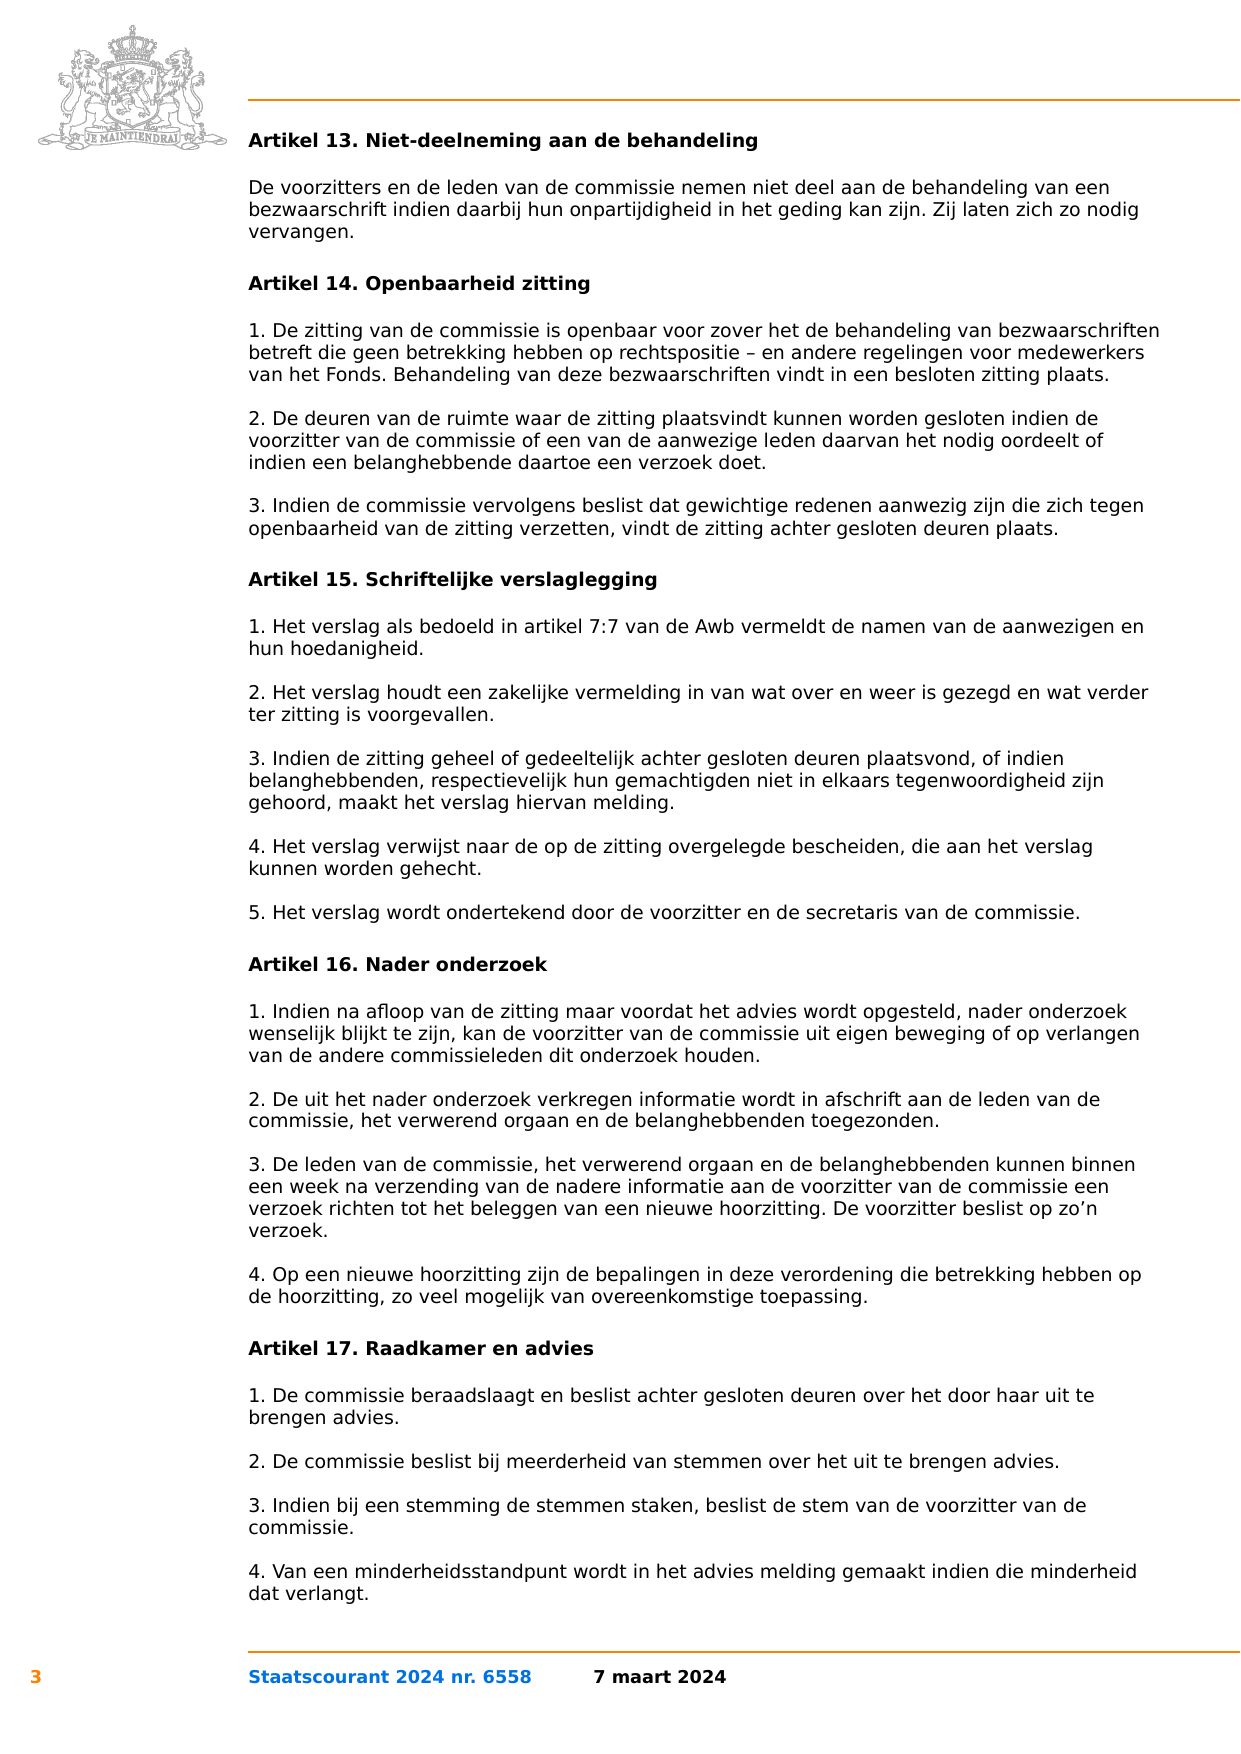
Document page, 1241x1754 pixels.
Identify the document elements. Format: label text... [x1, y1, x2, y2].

text 3. Indien de zitting geheel of gedeeltelijk achter gesloten deuren plaatsvond, of indien belanghebbenden, respectievelijk hun gemachtigden niet in elkaars tegenwoordigheid zijn gehoord, maakt het verslag hiervan melding. [248, 748, 1163, 814]
text 2. De deuren van de ruimte waar de zitting plaatsvindt kunnen worden gesloten indien de voorzitter van de commissie of een van de aanwezige leden daarvan het nodig oordeelt of indien een belanghebbende daartoe een verzoek doet. [248, 408, 1163, 473]
text 1. De zitting van de commissie is openbaar voor zover het de behandeling van bezwaarschriften betreft die geen betrekking hebben op rechtspositie – en andere regelingen voor medewerkers van het Fonds. Behandeling van deze bezwaarschriften vindt in een besloten zitting plaats. [248, 320, 1163, 386]
text 2. Het verslag houdt een zakelijke vermelding in van wat over en weer is gezegd en wat verder ter zitting is voorgevallen. [248, 682, 1163, 726]
subtitle Artikel 16. Nader onderzoek [248, 954, 1163, 976]
subtitle Artikel 15. Schriftelijke verslaglegging [248, 569, 1163, 591]
text 2. De commissie beslist bij meerderheid van stemmen over het uit te brengen advies. [248, 1451, 1163, 1473]
text De voorzitters en de leden van de commissie nemen niet deel aan de behandeling van een bezwaarschrift indien daarbij hun onpartijdigheid in het geding kan zijn. Zij laten zich zo nodig vervangen. [248, 177, 1163, 243]
text 1. De commissie beraadslaagt en beslist achter gesloten deuren over het door haar uit te brengen advies. [248, 1385, 1163, 1429]
text 5. Het verslag wordt ondertekend door de voorzitter en de secretaris van de commissie. [248, 902, 1163, 924]
text 3. Indien de commissie vervolgens beslist dat gewichtige redenen aanwezig zijn die zich tegen openbaarheid van de zitting verzetten, vindt de zitting achter gesloten deuren plaats. [248, 495, 1163, 539]
text 4. Op een nieuwe hoorzitting zijn de bepalingen in deze verordening die betrekking hebben op de hoorzitting, zo veel mogelijk van overeenkomstige toepassing. [248, 1264, 1163, 1308]
text 1. Het verslag als bedoeld in artikel 7:7 van de Awb vermeldt de namen van de aanwezigen en hun hoedanigheid. [248, 616, 1163, 660]
subtitle Artikel 17. Raadkamer en advies [248, 1338, 1163, 1360]
text 4. Van een minderheidsstandpunt wordt in het advies melding gemaakt indien die minderheid dat verlangt. [248, 1561, 1163, 1604]
subtitle Artikel 13. Niet-deelneming aan de behandeling [248, 130, 1163, 152]
text 3. Indien bij een stemming de stemmen staken, beslist de stem van de voorzitter van de commissie. [248, 1495, 1163, 1539]
text 2. De uit het nader onderzoek verkregen informatie wordt in afschrift aan de leden van de commissie, het verwerend orgaan en de belanghebbenden toegezonden. [248, 1088, 1163, 1132]
text 4. Het verslag verwijst naar de op de zitting overgelegde bescheiden, die aan het verslag kunnen worden gehecht. [248, 836, 1163, 880]
subtitle Artikel 14. Openbaarheid zitting [248, 273, 1163, 295]
picture [38, 25, 227, 150]
text 1. Indien na afloop van de zitting maar voordat het advies wordt opgesteld, nader onderzoek wenselijk blijkt te zijn, kan de voorzitter van de commissie uit eigen beweging of op verlangen van de andere commissieleden dit onderzoek houden. [248, 1001, 1163, 1067]
text 3. De leden van de commissie, het verwerend orgaan en de belanghebbenden kunnen binnen een week na verzending van de nadere informatie aan de voorzitter van de commissie een verzoek richten tot het beleggen van een nieuwe hoorzitting. De voorzitter beslist op zo’n verzoek. [248, 1154, 1163, 1242]
